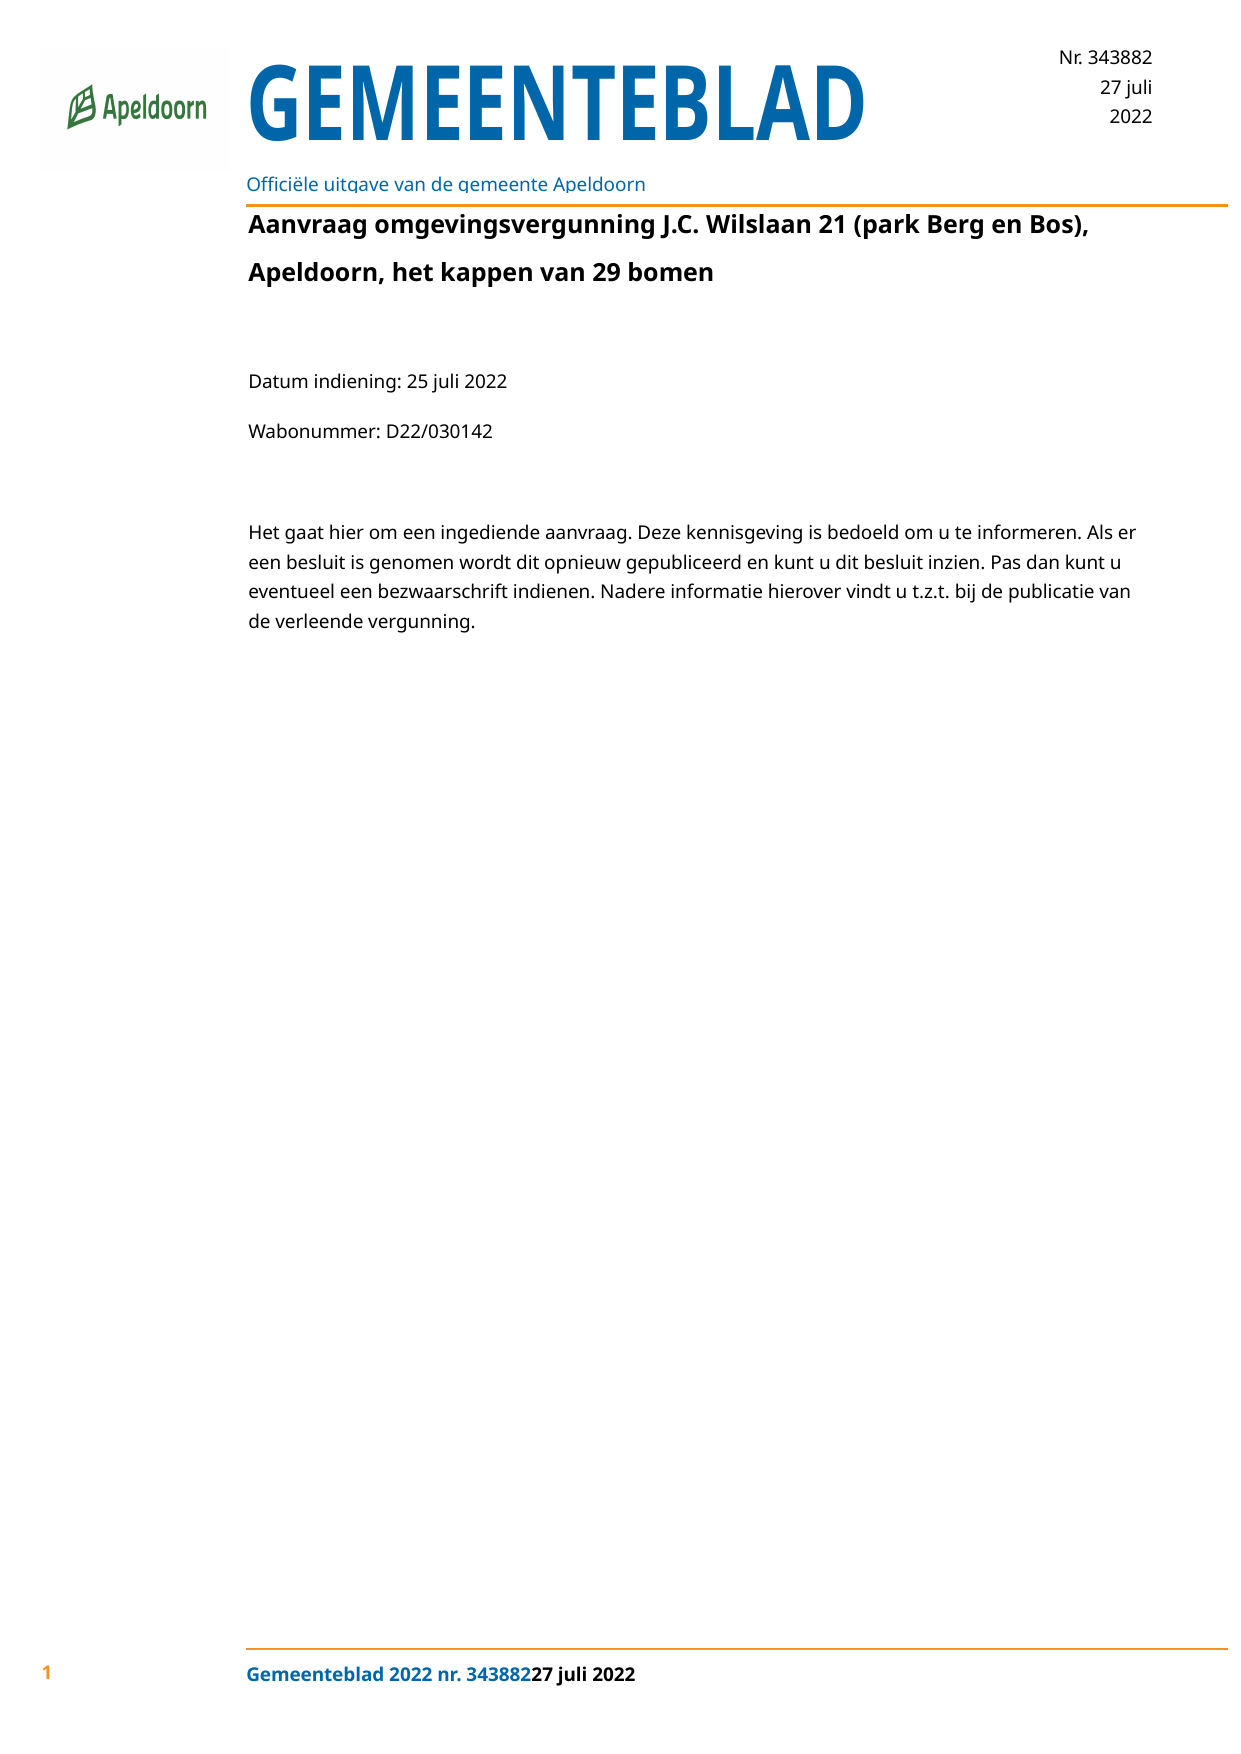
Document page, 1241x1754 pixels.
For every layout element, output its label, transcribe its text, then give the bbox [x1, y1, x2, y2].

text Het gaat hier om een ingediende aanvraag. Deze kennisgeving is bedoeld om u te informeren. Als er een besluit is genomen wordt dit opnieuw gepubliceerd en kunt u dit besluit inzien. Pas dan kunt u eventueel een bezwaarschrift indienen. Nadere informatie hierover vindt u t.z.t. bij de publicatie van de verleende vergunning. [248, 519, 1152, 634]
text Datum indiening: 25 juli 2022 [248, 368, 1152, 394]
picture [41, 47, 231, 172]
text Wabonummer: D22/030142 [248, 419, 1152, 444]
text Aanvraag omgevingsvergunning J.C. Wilslaan 21 (park Berg en Bos), Apeldoorn, het kappen van 29 bomen [248, 207, 1152, 288]
